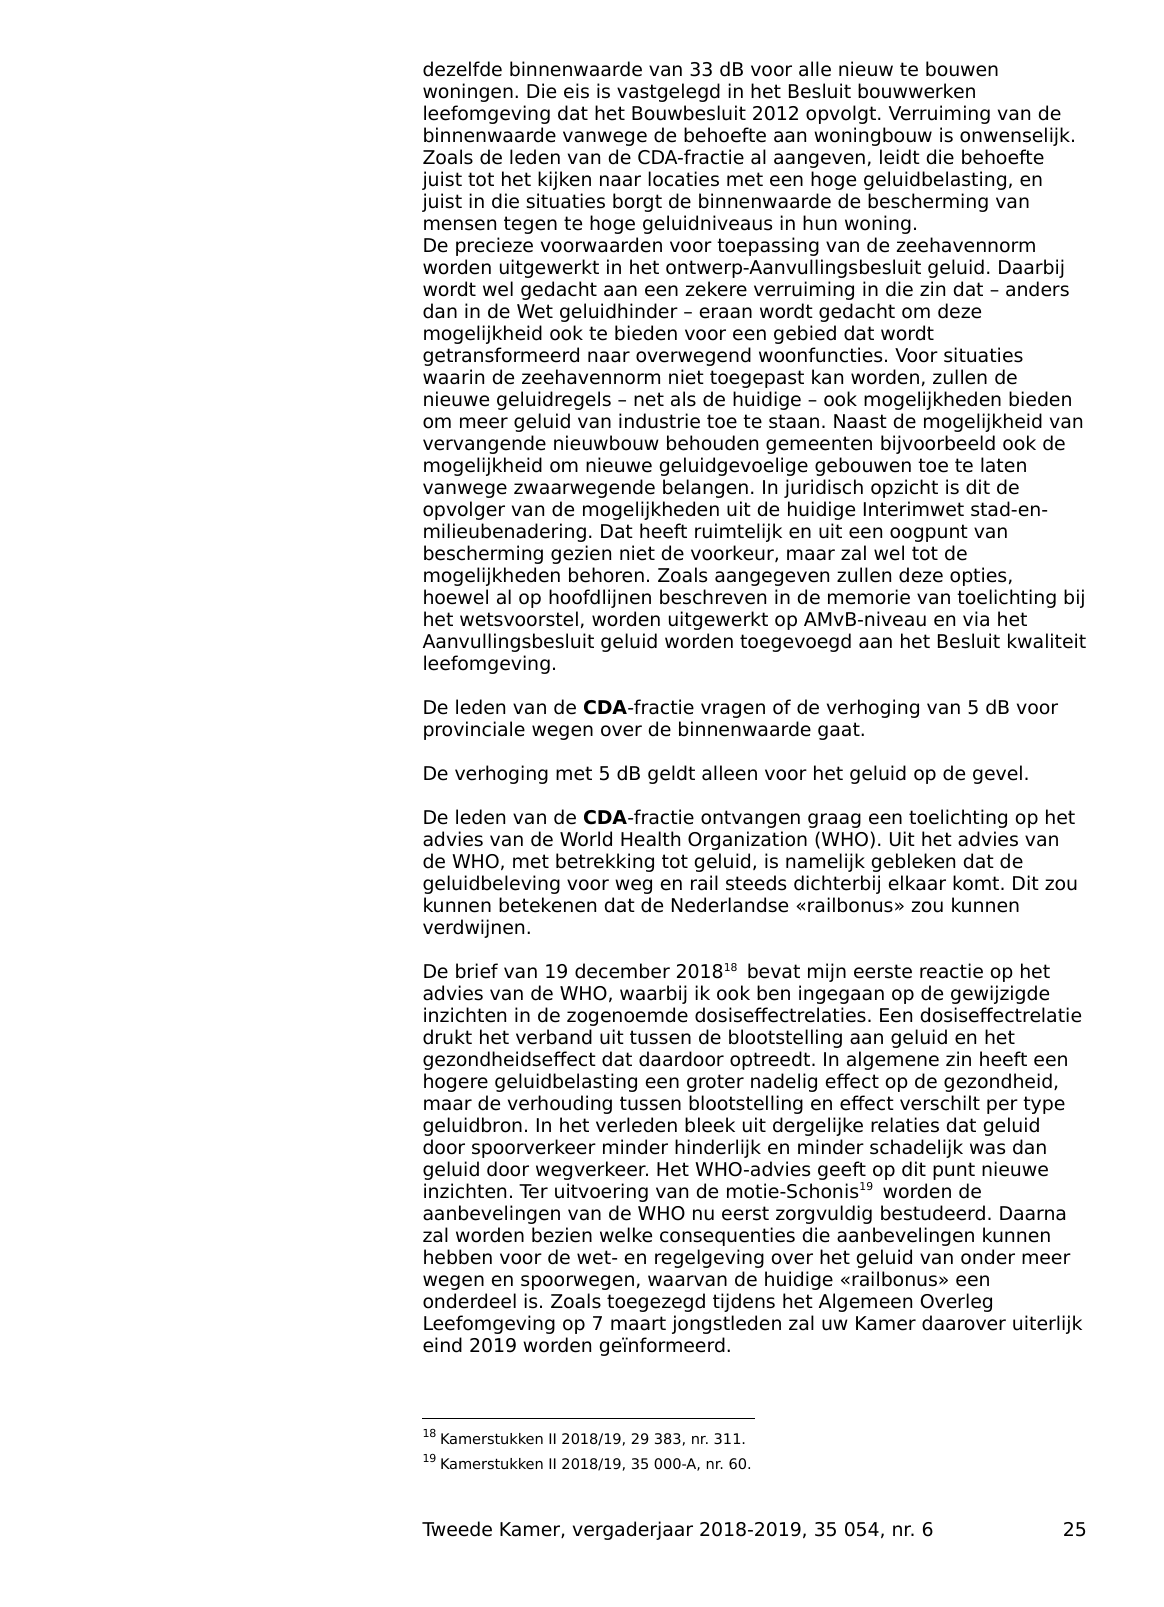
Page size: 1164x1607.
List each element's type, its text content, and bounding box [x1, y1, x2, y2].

text dezelfde binnenwaarde van 33 dB voor alle nieuw te bouwen woningen. Die eis is vastgelegd in het Besluit bouwwerken leefomgeving dat het Bouwbesluit 2012 opvolgt. Verruiming van de binnenwaarde vanwege de behoefte aan woningbouw is onwenselijk. Zoals de leden van de CDA-fractie al aangeven, leidt die behoefte juist tot het kijken naar locaties met een hoge geluidbelasting, en juist in die situaties borgt de binnenwaarde de bescherming van mensen tegen te hoge geluidniveaus in hun woning. [422, 59, 1087, 235]
text De precieze voorwaarden voor toepassing van de zeehavennorm worden uitgewerkt in het ontwerp-Aanvullingsbesluit geluid. Daarbij wordt wel gedacht aan een zekere verruiming in die zin dat – anders dan in de Wet geluidhinder – eraan wordt gedacht om deze mogelijkheid ook te bieden voor een gebied dat wordt getransformeerd naar overwegend woonfuncties. Voor situaties waarin de zeehavennorm niet toegepast kan worden, zullen de nieuwe geluidregels – net als de huidige – ook mogelijkheden bieden om meer geluid van industrie toe te staan. Naast de mogelijkheid van vervangende nieuwbouw behouden gemeenten bijvoorbeeld ook de mogelijkheid om nieuwe geluidgevoelige gebouwen toe te laten vanwege zwaarwegende belangen. In juridisch opzicht is dit de opvolger van de mogelijkheden uit de huidige Interimwet stad-en-milieubenadering. Dat heeft ruimtelijk en uit een oogpunt van bescherming gezien niet de voorkeur, maar zal wel tot de mogelijkheden behoren. Zoals aangegeven zullen deze opties, hoewel al op hoofdlijnen beschreven in de memorie van toelichting bij het wetsvoorstel, worden uitgewerkt op AMvB-niveau en via het Aanvullingsbesluit geluid worden toegevoegd aan het Besluit kwaliteit leefomgeving. [422, 235, 1087, 674]
text Kamerstukken II 2018/19, 35 000-A, nr. 60. [422, 1452, 1087, 1474]
text De leden van de CDA-fractie vragen of de verhoging van 5 dB voor provinciale wegen over de binnenwaarde gaat. [422, 697, 1087, 741]
text De brief van 19 december 2018 bevat mijn eerste reactie op het advies van de WHO, waarbij ik ook ben ingegaan op de gewijzigde inzichten in de zogenoemde dosiseffectrelaties. Een dosiseffectrelatie drukt het verband uit tussen de blootstelling aan geluid en het gezondheidseffect dat daardoor optreedt. In algemene zin heeft een hogere geluidbelasting een groter nadelig effect op de gezondheid, maar de verhouding tussen blootstelling en effect verschilt per type geluidbron. In het verleden bleek uit dergelijke relaties dat geluid door spoorverkeer minder hinderlijk en minder schadelijk was dan geluid door wegverkeer. Het WHO-advies geeft op dit punt nieuwe inzichten. Ter uitvoering van de motie-Schonis worden de aanbevelingen van de WHO nu eerst zorgvuldig bestudeerd. Daarna zal worden bezien welke consequenties die aanbevelingen kunnen hebben voor de wet- en regelgeving over het geluid van onder meer wegen en spoorwegen, waarvan de huidige «railbonus» een onderdeel is. Zoals toegezegd tijdens het Algemeen Overleg Leefomgeving op 7 maart jongstleden zal uw Kamer daarover uiterlijk eind 2019 worden geïnformeerd. [422, 961, 1087, 1357]
text De verhoging met 5 dB geldt alleen voor het geluid op de gevel. [422, 763, 1087, 785]
text De leden van de CDA-fractie ontvangen graag een toelichting op het advies van de World Health Organization (WHO). Uit het advies van de WHO, met betrekking tot geluid, is namelijk gebleken dat de geluidbeleving voor weg en rail steeds dichterbij elkaar komt. Dit zou kunnen betekenen dat de Nederlandse «railbonus» zou kunnen verdwijnen. [422, 807, 1087, 939]
text Kamerstukken II 2018/19, 29 383, nr. 311. [422, 1427, 1087, 1449]
